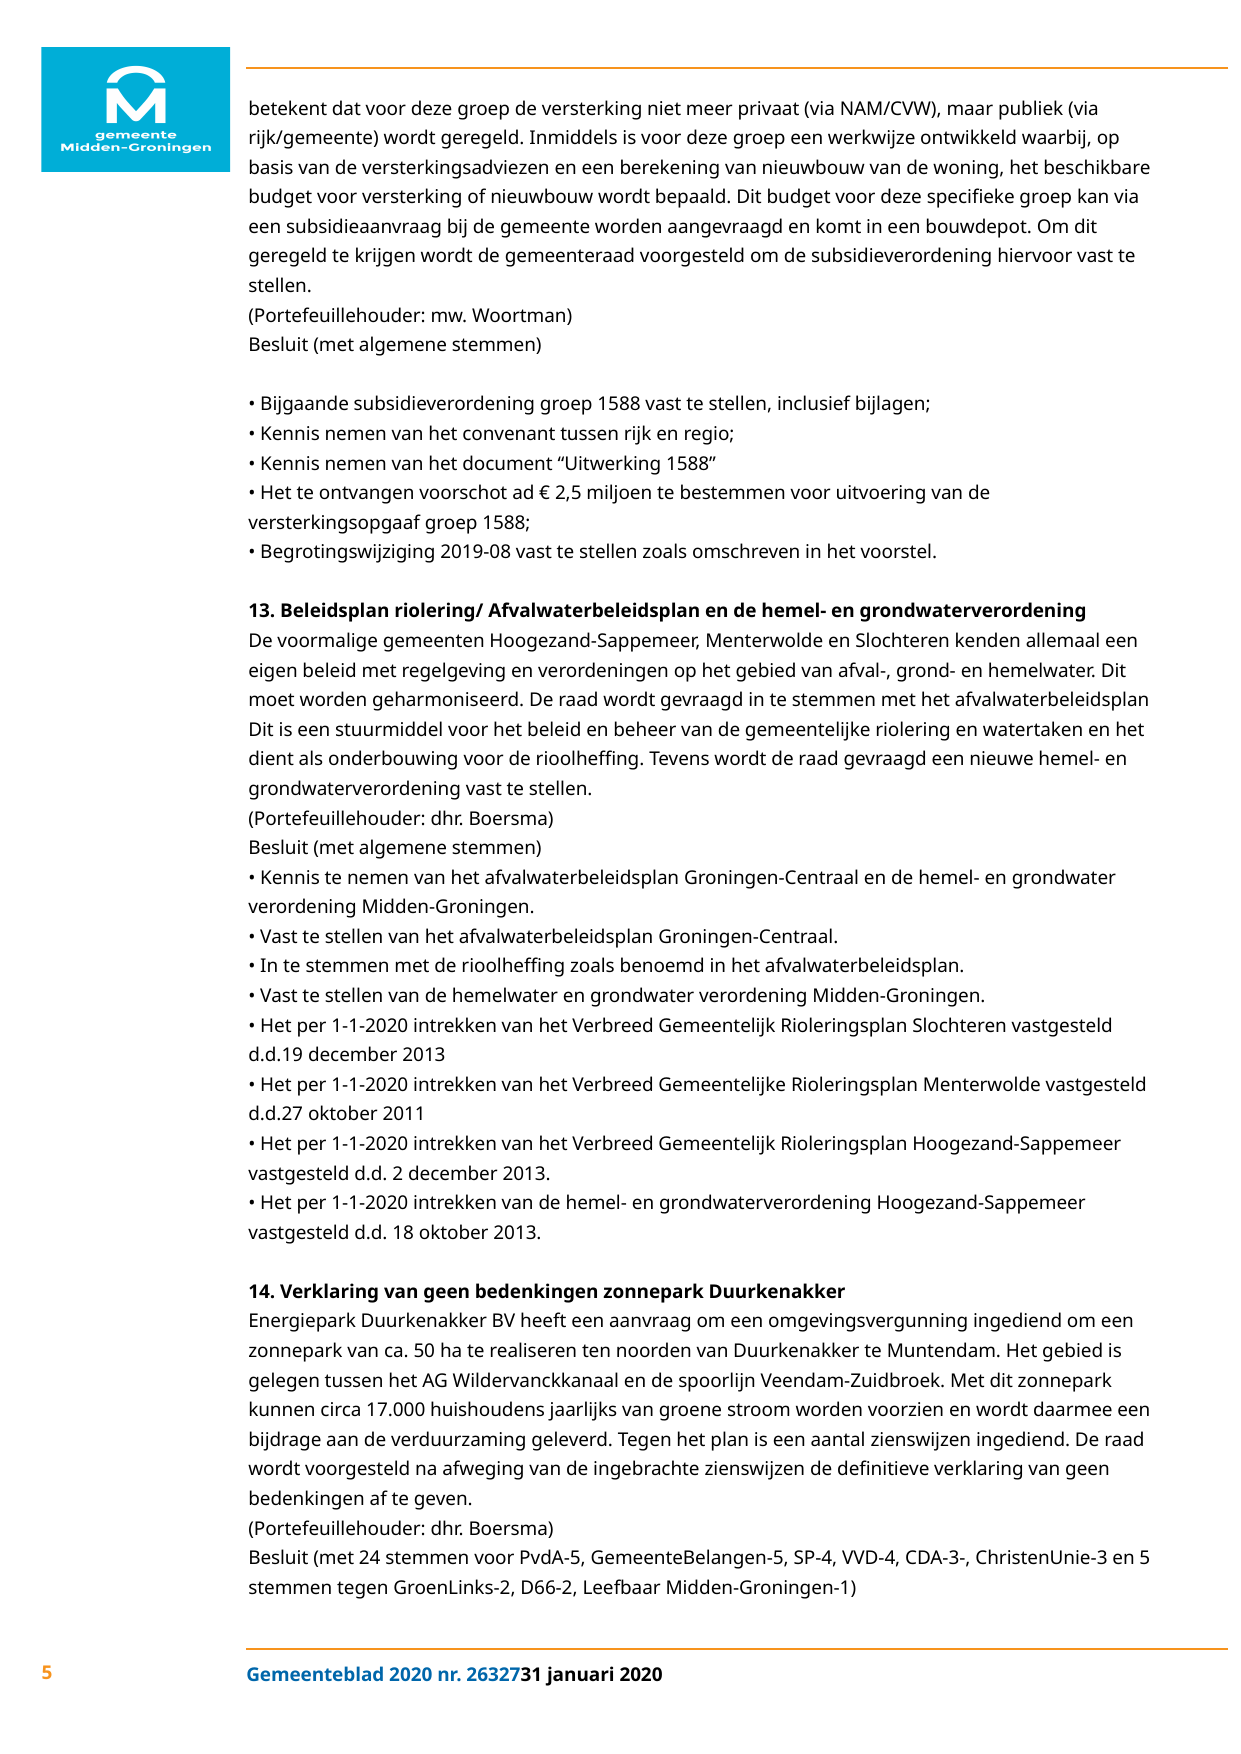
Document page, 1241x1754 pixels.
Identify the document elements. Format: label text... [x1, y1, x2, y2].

text • Kennis nemen van het document “Uitwerking 1588” [248, 450, 1152, 476]
picture [108, 66, 164, 82]
text 13. Beleidsplan riolering/ Afvalwaterbeleidsplan en de hemel- en grondwaterverordening [248, 598, 1152, 623]
text • Het te ontvangen voorschot ad € 2,5 miljoen te bestemmen voor uitvoering van de versterkingsopgaaf groep 1588; [248, 479, 1152, 535]
text • Kennis te nemen van het afvalwaterbeleidsplan Groningen-Centraal en de hemel- en grondwater verordening Midden-Groningen. [248, 864, 1152, 919]
picture [184, 146, 190, 153]
text Energiepark Duurkenakker BV heeft een aanvraag om een omgevingsvergunning ingediend om een zonnepark van ca. 50 ha te realiseren ten noorden van Duurkenakker te Muntendam. Het gebied is gelegen tussen het AG Wildervanckkanaal en de spoorlijn Veendam-Zuidbroek. Met dit zonnepark kunnen circa 17.000 huishoudens jaarlijks van groene stroom worden voorzien en wordt daarmee een bijdrage aan de verduurzaming geleverd. Tegen het plan is een aantal zienswijzen ingediend. De raad wordt voorgesteld na afweging van de ingebrachte zienswijzen de definitieve verklaring van geen bedenkingen af te geven. [248, 1308, 1152, 1511]
text (Portefeuillehouder: dhr. Boersma) [248, 805, 1152, 831]
text De voormalige gemeenten Hoogezand-Sappemeer, Menterwolde en Slochteren kenden allemaal een eigen beleid met regelgeving en verordeningen op het gebied van afval-, grond- en hemelwater. Dit moet worden geharmoniseerd. De raad wordt gevraagd in te stemmen met het afvalwaterbeleidsplan Dit is een stuurmiddel voor het beleid en beheer van de gemeentelijke riolering en watertaken en het dient als onderbouwing voor de rioolheffing. Tevens wordt de raad gevraagd een nieuwe hemel- en grondwaterverordening vast te stellen. [248, 627, 1152, 801]
text • Kennis nemen van het convenant tussen rijk en regio; [248, 420, 1152, 446]
text • Het per 1-1-2020 intrekken van het Verbreed Gemeentelijk Rioleringsplan Slochteren vastgesteld d.d.19 december 2013 [248, 1012, 1152, 1067]
text • Vast te stellen van de hemelwater en grondwater verordening Midden-Groningen. [248, 982, 1152, 1008]
text (Portefeuillehouder: mw. Woortman) [248, 302, 1152, 328]
text (Portefeuillehouder: dhr. Boersma) [248, 1515, 1152, 1541]
text • Vast te stellen van het afvalwaterbeleidsplan Groningen-Centraal. [248, 923, 1152, 949]
text 14. Verklaring van geen bedenkingen zonnepark Duurkenakker [248, 1278, 1152, 1304]
text • Het per 1-1-2020 intrekken van het Verbreed Gemeentelijk Rioleringsplan Hoogezand-Sappemeer vastgesteld d.d. 2 december 2013. [248, 1130, 1152, 1186]
text • Begrotingswijziging 2019-08 vast te stellen zoals omschreven in het voorstel. [248, 538, 1152, 564]
text • In te stemmen met de rioolheffing zoals benoemd in het afvalwaterbeleidsplan. [248, 953, 1152, 978]
text • Het per 1-1-2020 intrekken van de hemel- en grondwaterverordening Hoogezand-Sappemeer vastgesteld d.d. 18 oktober 2013. [248, 1189, 1152, 1245]
text • Bijgaande subsidieverordening groep 1588 vast te stellen, inclusief bijlagen; [248, 391, 1152, 416]
text Besluit (met 24 stemmen voor PvdA-5, GemeenteBelangen-5, SP-4, VVD-4, CDA-3-, ChristenUnie-3 en 5 stemmen tegen GroenLinks-2, D66-2, Leefbaar Midden-Groningen-1) [248, 1544, 1152, 1600]
text Besluit (met algemene stemmen) [248, 331, 1152, 357]
text betekent dat voor deze groep de versterking niet meer privaat (via NAM/CVW), maar publiek (via rijk/gemeente) wordt geregeld. Inmiddels is voor deze groep een werkwijze ontwikkeld waarbij, op basis van de versterkingsadviezen en een berekening van nieuwbouw van de woning, het beschikbare budget voor versterking of nieuwbouw wordt bepaald. Dit budget voor deze specifieke groep kan via een subsidieaanvraag bij de gemeente worden aangevraagd en komt in een bouwdepot. Om dit geregeld te krijgen wordt de gemeenteraad voorgesteld om de subsidieverordening hiervoor vast te stellen. [248, 95, 1152, 298]
picture [107, 89, 165, 122]
text • Het per 1-1-2020 intrekken van het Verbreed Gemeentelijke Rioleringsplan Menterwolde vastgesteld d.d.27 oktober 2011 [248, 1071, 1152, 1126]
text Besluit (met algemene stemmen) [248, 834, 1152, 860]
